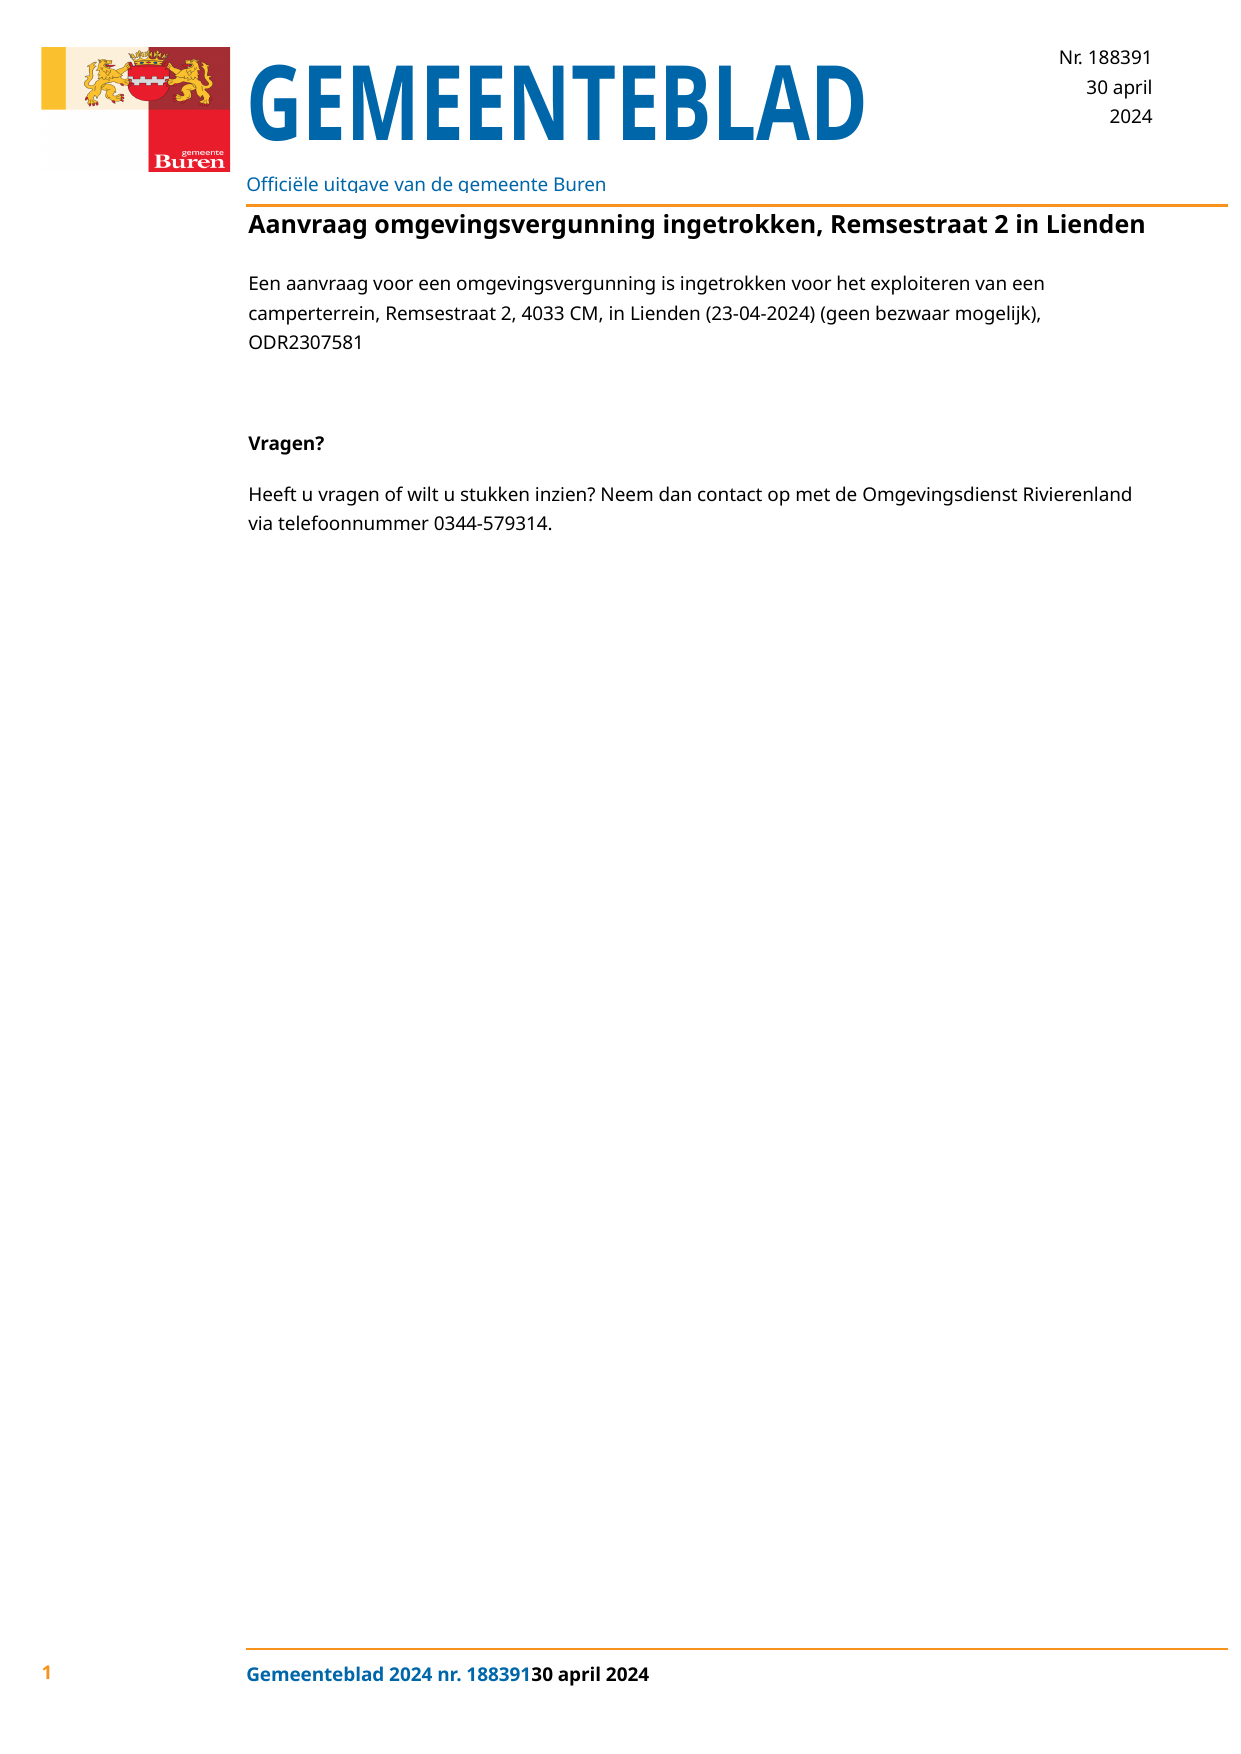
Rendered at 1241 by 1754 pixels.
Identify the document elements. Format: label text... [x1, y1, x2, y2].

text Een aanvraag voor een omgevingsvergunning is ingetrokken voor het exploiteren van een camperterrein, Remsestraat 2, 4033 CM, in Lienden (23-04-2024) (geen bezwaar mogelijk), ODR2307581 [248, 270, 1152, 355]
text Heeft u vragen of wilt u stukken inzien? Neem dan contact op met de Omgevingsdienst Rivierenland via telefoonnummer 0344-579314. [248, 481, 1152, 536]
text Aanvraag omgevingsvergunning ingetrokken, Remsestraat 2 in Lienden [248, 207, 1152, 241]
picture [41, 47, 231, 172]
text Vragen? [248, 430, 1152, 456]
